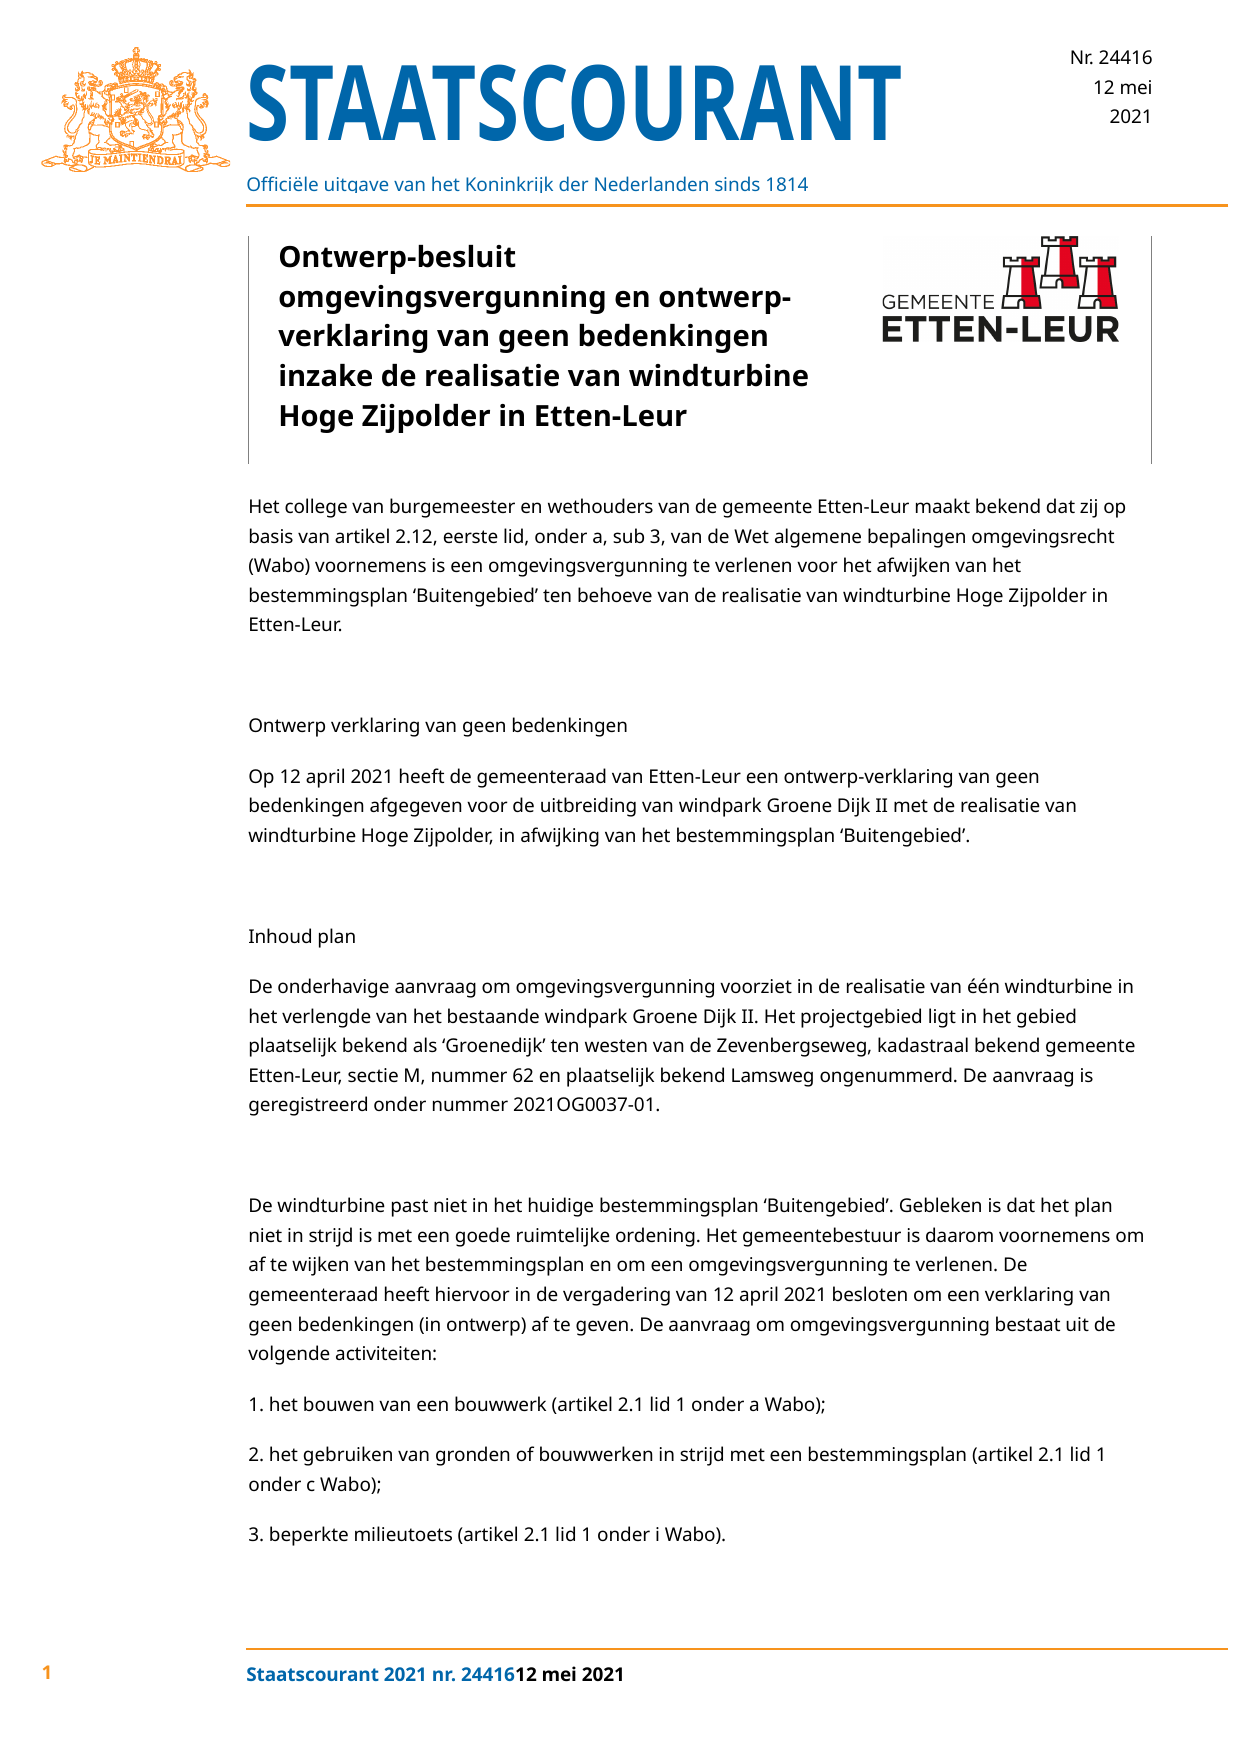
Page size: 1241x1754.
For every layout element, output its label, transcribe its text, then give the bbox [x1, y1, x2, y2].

text Op 12 april 2021 heeft de gemeenteraad van Etten-Leur een ontwerp-verklaring van geen bedenkingen afgegeven voor de uitbreiding van windpark Groene Dijk II met de realisatie van windturbine Hoge Zijpolder, in afwijking van het bestemmingsplan ‘Buitengebied’. [248, 763, 1152, 848]
picture [41, 47, 231, 172]
picture [882, 236, 1119, 342]
table_header Ontwerp-besluit omgevingsvergunning en ontwerp-verklaring van geen bedenkingen inzake de realisatie van windturbine Hoge Zijpolder in Etten-Leur [249, 236, 850, 464]
text De windturbine past niet in het huidige bestemmingsplan ‘Buitengebied’. Gebleken is dat het plan niet in strijd is met een goede ruimtelijke ordening. Het gemeentebestuur is daarom voornemens om af te wijken van het bestemmingsplan en om een omgevingsvergunning te verlenen. De gemeenteraad heeft hiervoor in de vergadering van 12 april 2021 besloten om een verklaring van geen bedenkingen (in ontwerp) af te geven. De aanvraag om omgevingsvergunning bestaat uit de volgende activiteiten: [248, 1192, 1152, 1366]
text Inhoud plan [248, 923, 1152, 949]
text 2. het gebruiken van gronden of bouwwerken in strijd met een bestemmingsplan (artikel 2.1 lid 1 onder c Wabo); [248, 1441, 1152, 1497]
text 3. beperkte milieutoets (artikel 2.1 lid 1 onder i Wabo). [248, 1521, 1152, 1547]
text Ontwerp verklaring van geen bedenkingen [248, 712, 1152, 738]
table_header [850, 236, 1151, 464]
text 1. het bouwen van een bouwwerk (artikel 2.1 lid 1 onder a Wabo); [248, 1391, 1152, 1417]
text De onderhavige aanvraag om omgevingsvergunning voorziet in de realisatie van één windturbine in het verlengde van het bestaande windpark Groene Dijk II. Het projectgebied ligt in het gebied plaatselijk bekend als ‘Groenedijk’ ten westen van de Zevenbergseweg, kadastraal bekend gemeente Etten-Leur, sectie M, nummer 62 en plaatselijk bekend Lamsweg ongenummerd. De aanvraag is geregistreerd onder nummer 2021OG0037-01. [248, 973, 1152, 1117]
text Het college van burgemeester en wethouders van de gemeente Etten-Leur maakt bekend dat zij op basis van artikel 2.12, eerste lid, onder a, sub 3, van de Wet algemene bepalingen omgevingsrecht (Wabo) voornemens is een omgevingsvergunning te verlenen voor het afwijken van het bestemmingsplan ‘Buitengebied’ ten behoeve van de realisatie van windturbine Hoge Zijpolder in Etten-Leur. [248, 493, 1152, 637]
